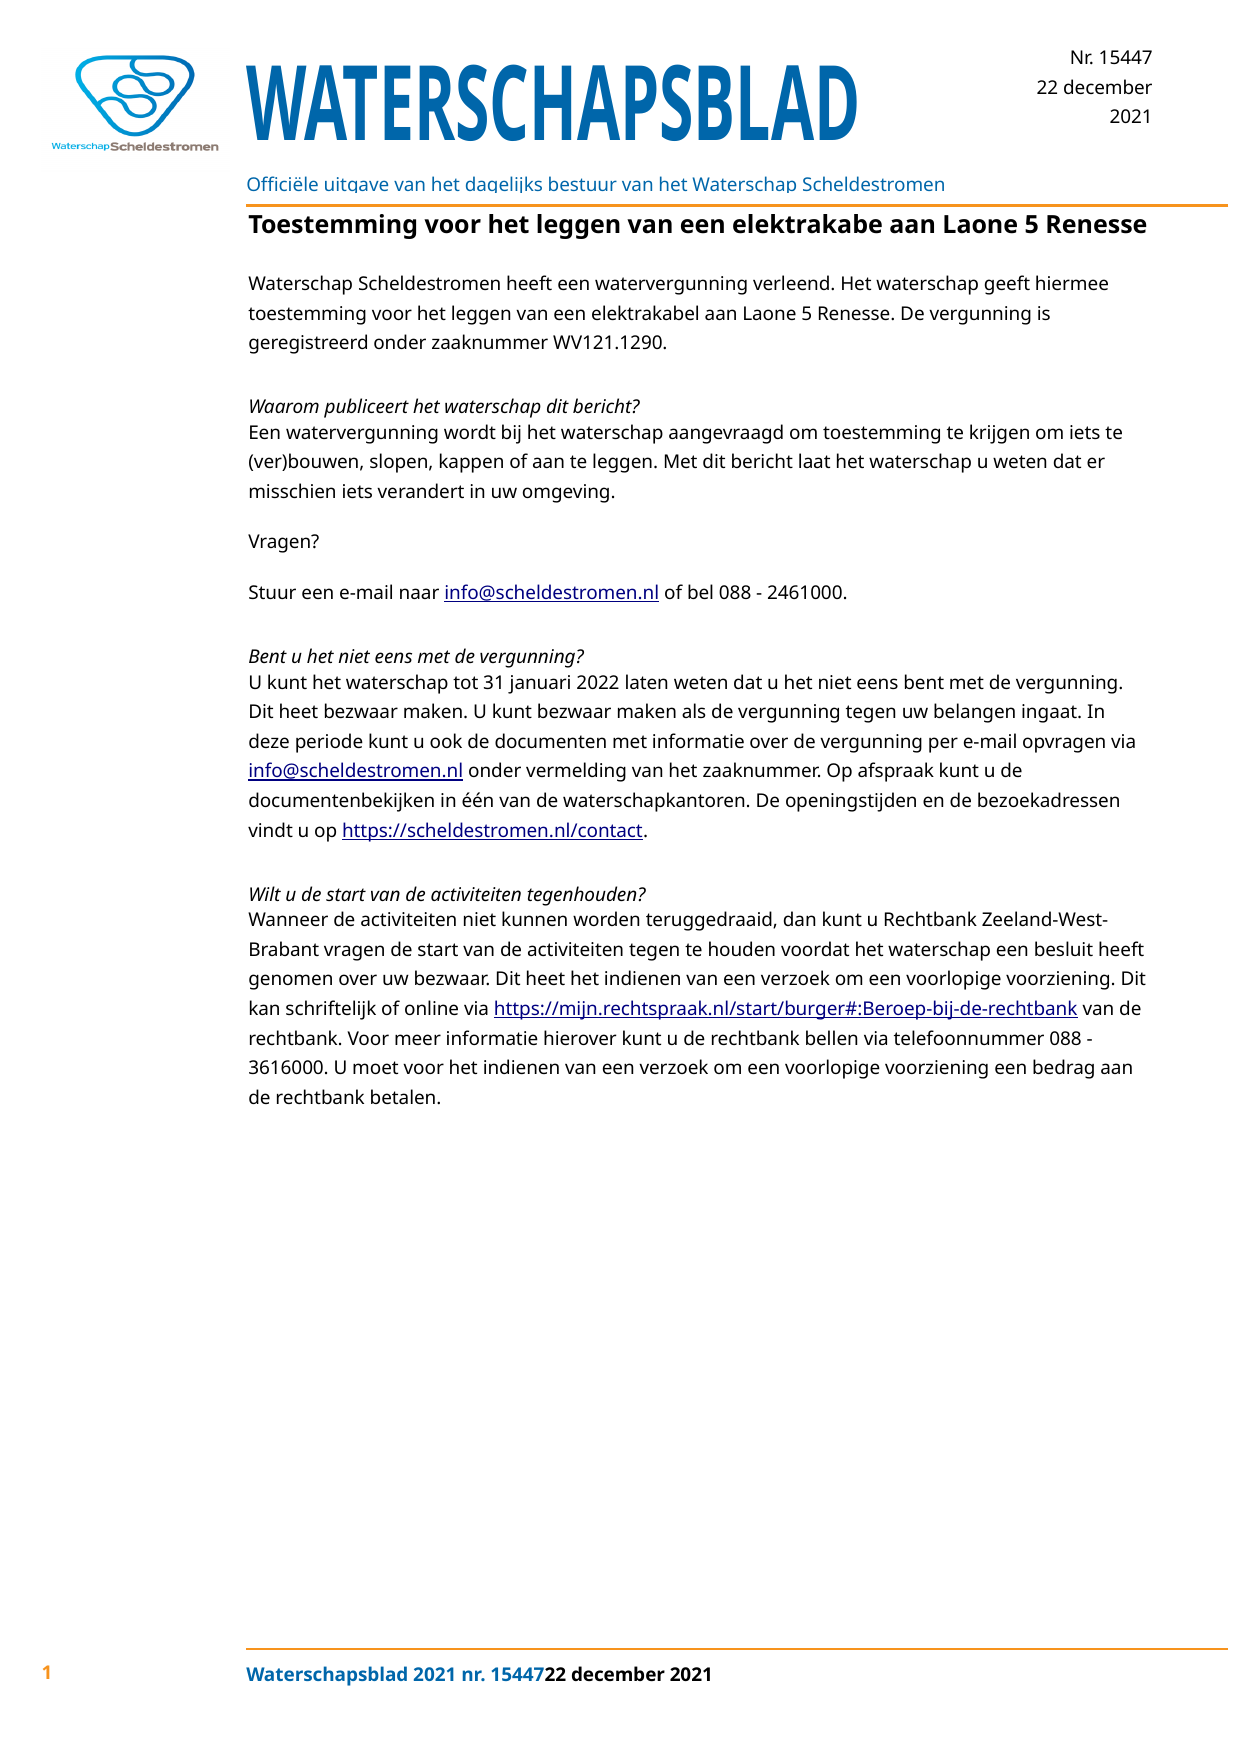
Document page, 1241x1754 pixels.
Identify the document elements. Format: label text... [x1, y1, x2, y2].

text Wilt u de start van de activiteiten tegenhouden? [248, 881, 1152, 906]
text Wanneer de activiteiten niet kunnen worden teruggedraaid, dan kunt u Rechtbank Zeeland-West-Brabant vragen de start van de activiteiten tegen te houden voordat het waterschap een besluit heeft genomen over uw bezwaar. Dit heet het indienen van een verzoek om een voorlopige voorziening. Dit kan schriftelijk of online via https://mijn.rechtspraak.nl/start/burger#:Beroep-bij-de-rechtbank van de rechtbank. Voor meer informatie hierover kunt u de rechtbank bellen via telefoonnummer 088 - 3616000. U moet voor het indienen van een verzoek om een voorlopige voorziening een bedrag aan de rechtbank betalen. [248, 906, 1152, 1110]
text Stuur een e-mail naar info@scheldestromen.nl of bel 088 - 2461000. [248, 579, 1152, 605]
text Toestemming voor het leggen van een elektrakabe aan Laone 5 Renesse [248, 207, 1152, 241]
text U kunt het waterschap tot 31 januari 2022 laten weten dat u het niet eens bent met de vergunning. Dit heet bezwaar maken. U kunt bezwaar maken als de vergunning tegen uw belangen ingaat. In deze periode kunt u ook de documenten met informatie over de vergunning per e-mail opvragen via info@scheldestromen.nl onder vermelding van het zaaknummer. Op afspraak kunt u de documentenbekijken in één van de waterschapkantoren. De openingstijden en de bezoekadressen vindt u op https://scheldestromen.nl/contact. [248, 669, 1152, 842]
text Waarom publiceert het waterschap dit bericht? [248, 393, 1152, 419]
picture [41, 47, 231, 172]
text Een watervergunning wordt bij het waterschap aangevraagd om toestemming te krijgen om iets te (ver)bouwen, slopen, kappen of aan te leggen. Met dit bericht laat het waterschap u weten dat er misschien iets verandert in uw omgeving. [248, 419, 1152, 504]
text Bent u het niet eens met de vergunning? [248, 643, 1152, 669]
text Waterschap Scheldestromen heeft een watervergunning verleend. Het waterschap geeft hiermee toestemming voor het leggen van een elektrakabel aan Laone 5 Renesse. De vergunning is geregistreerd onder zaaknummer WV121.1290. [248, 270, 1152, 355]
text Vragen? [248, 529, 1152, 554]
